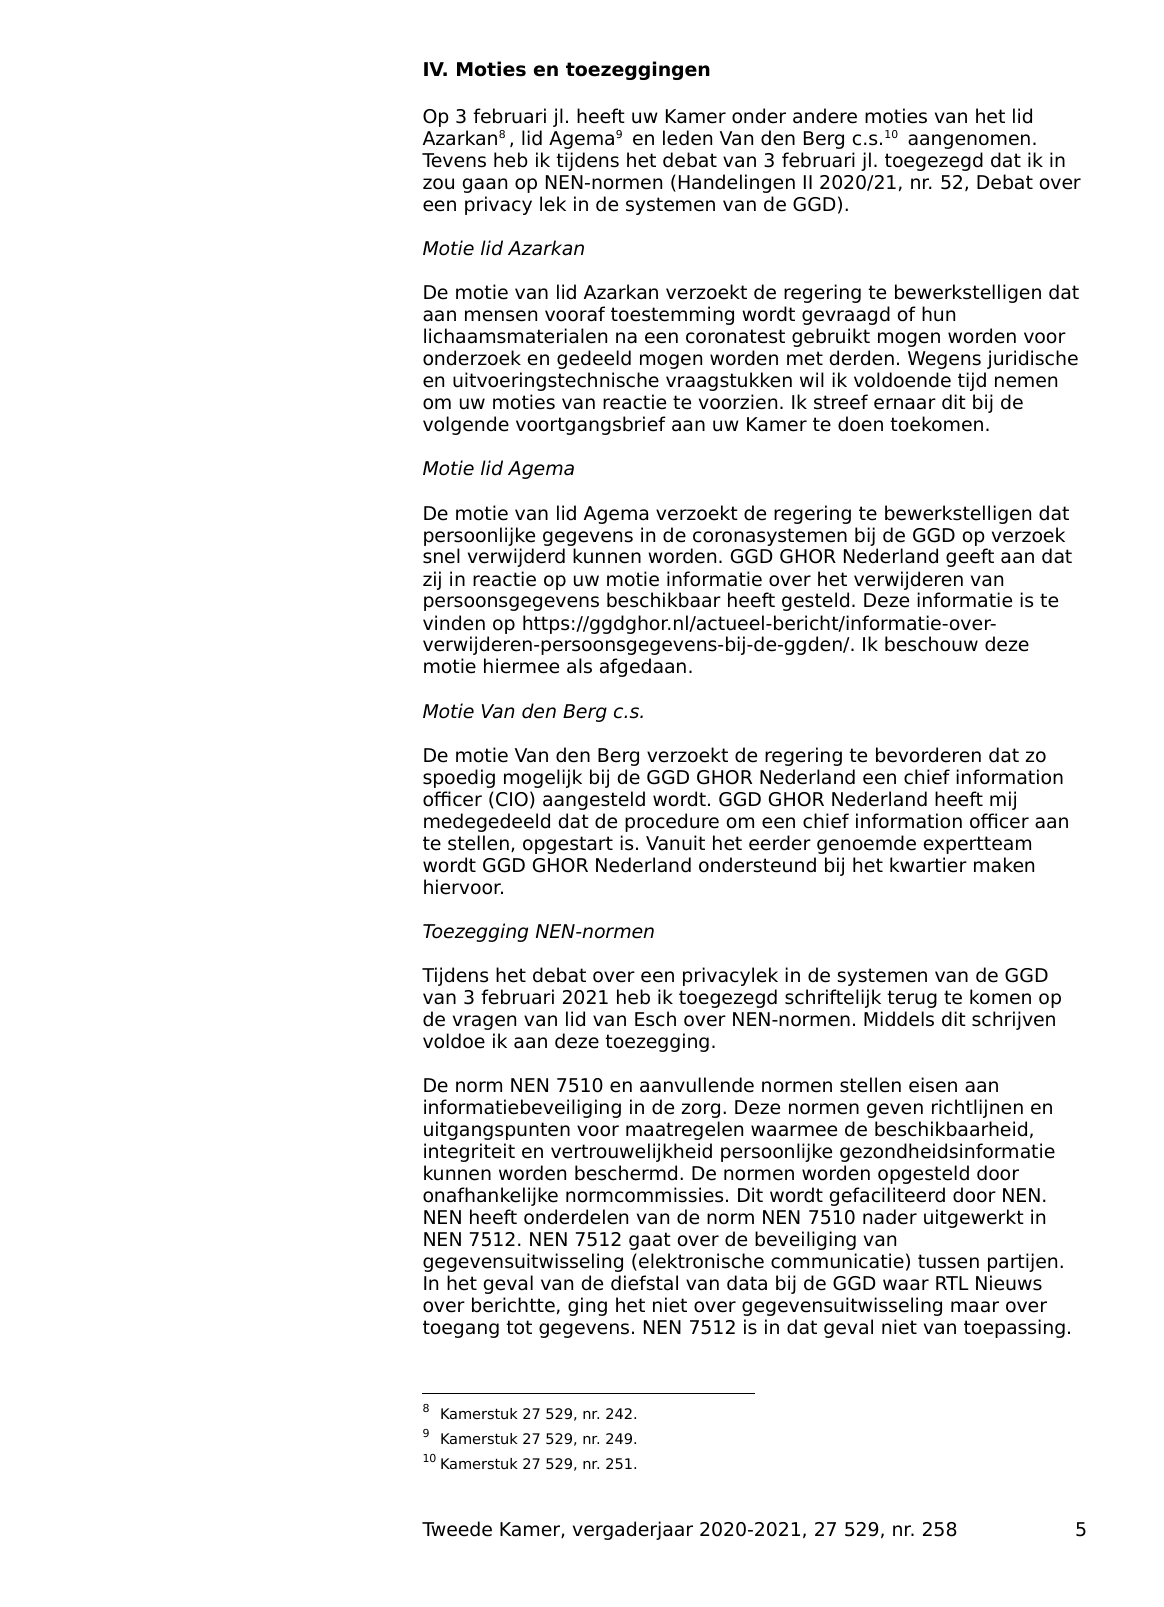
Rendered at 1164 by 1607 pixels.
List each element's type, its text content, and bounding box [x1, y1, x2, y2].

subtitle Motie Van den Berg c.s. [422, 701, 1087, 722]
subtitle Motie lid Agema [422, 458, 1087, 480]
text Kamerstuk 27 529, nr. 251. [422, 1452, 1087, 1474]
subtitle IV. Moties en toezeggingen [422, 59, 1087, 81]
text Kamerstuk 27 529, nr. 249. [422, 1427, 1087, 1449]
text De norm NEN 7510 en aanvullende normen stellen eisen aan informatiebeveiliging in de zorg. Deze normen geven richtlijnen en uitgangspunten voor maatregelen waarmee de beschikbaarheid, integriteit en vertrouwelijkheid persoonlijke gezondheidsinformatie kunnen worden beschermd. De normen worden opgesteld door onafhankelijke normcommissies. Dit wordt gefaciliteerd door NEN. NEN heeft onderdelen van de norm NEN 7510 nader uitgewerkt in NEN 7512. NEN 7512 gaat over de beveiliging van gegevensuitwisseling (elektronische communicatie) tussen partijen. In het geval van de diefstal van data bij de GGD waar RTL Nieuws over berichtte, ging het niet over gegevensuitwisseling maar over toegang tot gegevens. NEN 7512 is in dat geval niet van toepassing. [422, 1075, 1087, 1339]
subtitle Toezegging NEN-normen [422, 921, 1087, 943]
text De motie van lid Azarkan verzoekt de regering te bewerkstelligen dat aan mensen vooraf toestemming wordt gevraagd of hun lichaamsmaterialen na een coronatest gebruikt mogen worden voor onderzoek en gedeeld mogen worden met derden. Wegens juridische en uitvoeringstechnische vraagstukken wil ik voldoende tijd nemen om uw moties van reactie te voorzien. Ik streef ernaar dit bij de volgende voortgangsbrief aan uw Kamer te doen toekomen. [422, 282, 1087, 436]
text Tijdens het debat over een privacylek in de systemen van de GGD van 3 februari 2021 heb ik toegezegd schriftelijk terug te komen op de vragen van lid van Esch over NEN-normen. Middels dit schrijven voldoe ik aan deze toezegging. [422, 965, 1087, 1053]
text De motie Van den Berg verzoekt de regering te bevorderen dat zo spoedig mogelijk bij de GGD GHOR Nederland een chief information officer (CIO) aangesteld wordt. GGD GHOR Nederland heeft mij medegedeeld dat de procedure om een chief information officer aan te stellen, opgestart is. Vanuit het eerder genoemde expertteam wordt GGD GHOR Nederland ondersteund bij het kwartier maken hiervoor. [422, 745, 1087, 898]
text Op 3 februari jl. heeft uw Kamer onder andere moties van het lid Azarkan, lid Agema en leden Van den Berg c.s. aangenomen. Tevens heb ik tijdens het debat van 3 februari jl. toegezegd dat ik in zou gaan op NEN-normen (Handelingen II 2020/21, nr. 52, Debat over een privacy lek in de systemen van de GGD). [422, 106, 1087, 216]
text De motie van lid Agema verzoekt de regering te bewerkstelligen dat persoonlijke gegevens in de coronasystemen bij de GGD op verzoek snel verwijderd kunnen worden. GGD GHOR Nederland geeft aan dat zij in reactie op uw motie informatie over het verwijderen van persoonsgegevens beschikbaar heeft gesteld. Deze informatie is te vinden op https://ggdghor.nl/actueel-bericht/informatie-over-verwijderen-persoonsgegevens-bij-de-ggden/. Ik beschouw deze motie hiermee als afgedaan. [422, 502, 1087, 678]
text Kamerstuk 27 529, nr. 242. [422, 1402, 1087, 1424]
subtitle Motie lid Azarkan [422, 238, 1087, 260]
